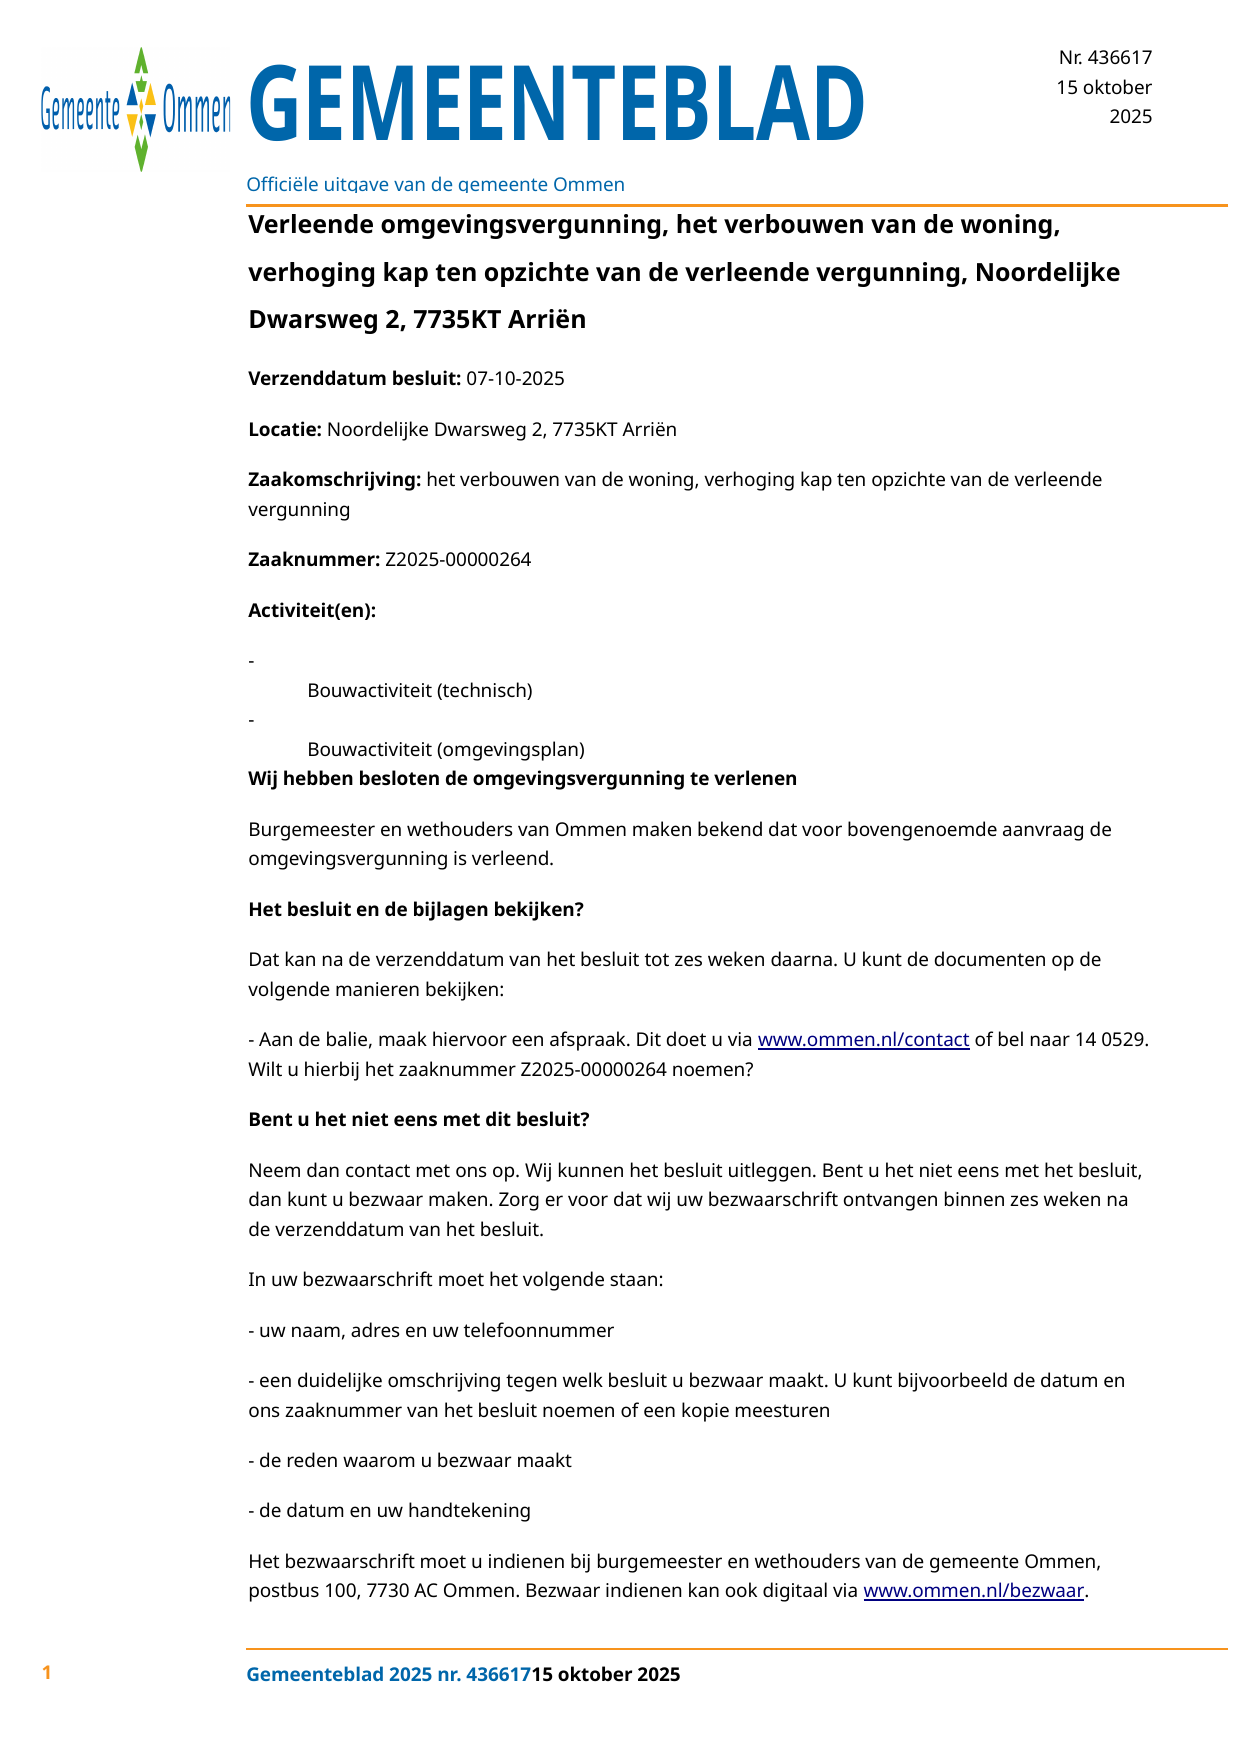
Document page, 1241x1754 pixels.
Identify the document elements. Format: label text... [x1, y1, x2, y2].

text Locatie: Noordelijke Dwarsweg 2, 7735KT Arriën [248, 416, 1152, 442]
picture [41, 47, 231, 172]
text Het bezwaarschrift moet u indienen bij burgemeester en wethouders van de gemeente Ommen, postbus 100, 7730 AC Ommen. Bezwaar indienen kan ook digitaal via www.ommen.nl/bezwaar. [248, 1548, 1152, 1603]
text Zaakomschrijving: het verbouwen van de woning, verhoging kap ten opzichte van de verleende vergunning [248, 466, 1152, 522]
text - de reden waarom u bezwaar maakt [248, 1447, 1152, 1473]
text Bent u het niet eens met dit besluit? [248, 1106, 1152, 1132]
list Bouwactiviteit (technisch) [248, 677, 1152, 702]
text Activiteit(en): [248, 597, 1152, 622]
text Neem dan contact met ons op. Wij kunnen het besluit uitleggen. Bent u het niet eens met het besluit, dan kunt u bezwaar maken. Zorg er voor dat wij uw bezwaarschrift ontvangen binnen zes weken na de verzenddatum van het besluit. [248, 1157, 1152, 1242]
text Wij hebben besloten de omgevingsvergunning te verlenen [248, 766, 1152, 791]
text In uw bezwaarschrift moet het volgende staan: [248, 1266, 1152, 1292]
list Bouwactiviteit (omgevingsplan) [248, 736, 1152, 762]
text Verleende omgevingsvergunning, het verbouwen van de woning, verhoging kap ten opzichte van de verleende vergunning, Noordelijke Dwarsweg 2, 7735KT Arriën [248, 207, 1152, 336]
text - een duidelijke omschrijving tegen welk besluit u bezwaar maakt. U kunt bijvoorbeeld de datum en ons zaaknummer van het besluit noemen of een kopie meesturen [248, 1367, 1152, 1422]
text - de datum en uw handtekening [248, 1498, 1152, 1523]
text Dat kan na de verzenddatum van het besluit tot zes weken daarna. U kunt de documenten op de volgende manieren bekijken: [248, 946, 1152, 1002]
text - uw naam, adres en uw telefoonnummer [248, 1317, 1152, 1342]
text Zaaknummer: Z2025-00000264 [248, 546, 1152, 572]
text Verzenddatum besluit: 07-10-2025 [248, 366, 1152, 391]
text - Aan de balie, maak hiervoor een afspraak. Dit doet u via www.ommen.nl/contact of bel naar 14 0529. Wilt u hierbij het zaaknummer Z2025-00000264 noemen? [248, 1026, 1152, 1082]
text Het besluit en de bijlagen bekijken? [248, 896, 1152, 922]
text Burgemeester en wethouders van Ommen maken bekend dat voor bovengenoemde aanvraag de omgevingsvergunning is verleend. [248, 816, 1152, 871]
